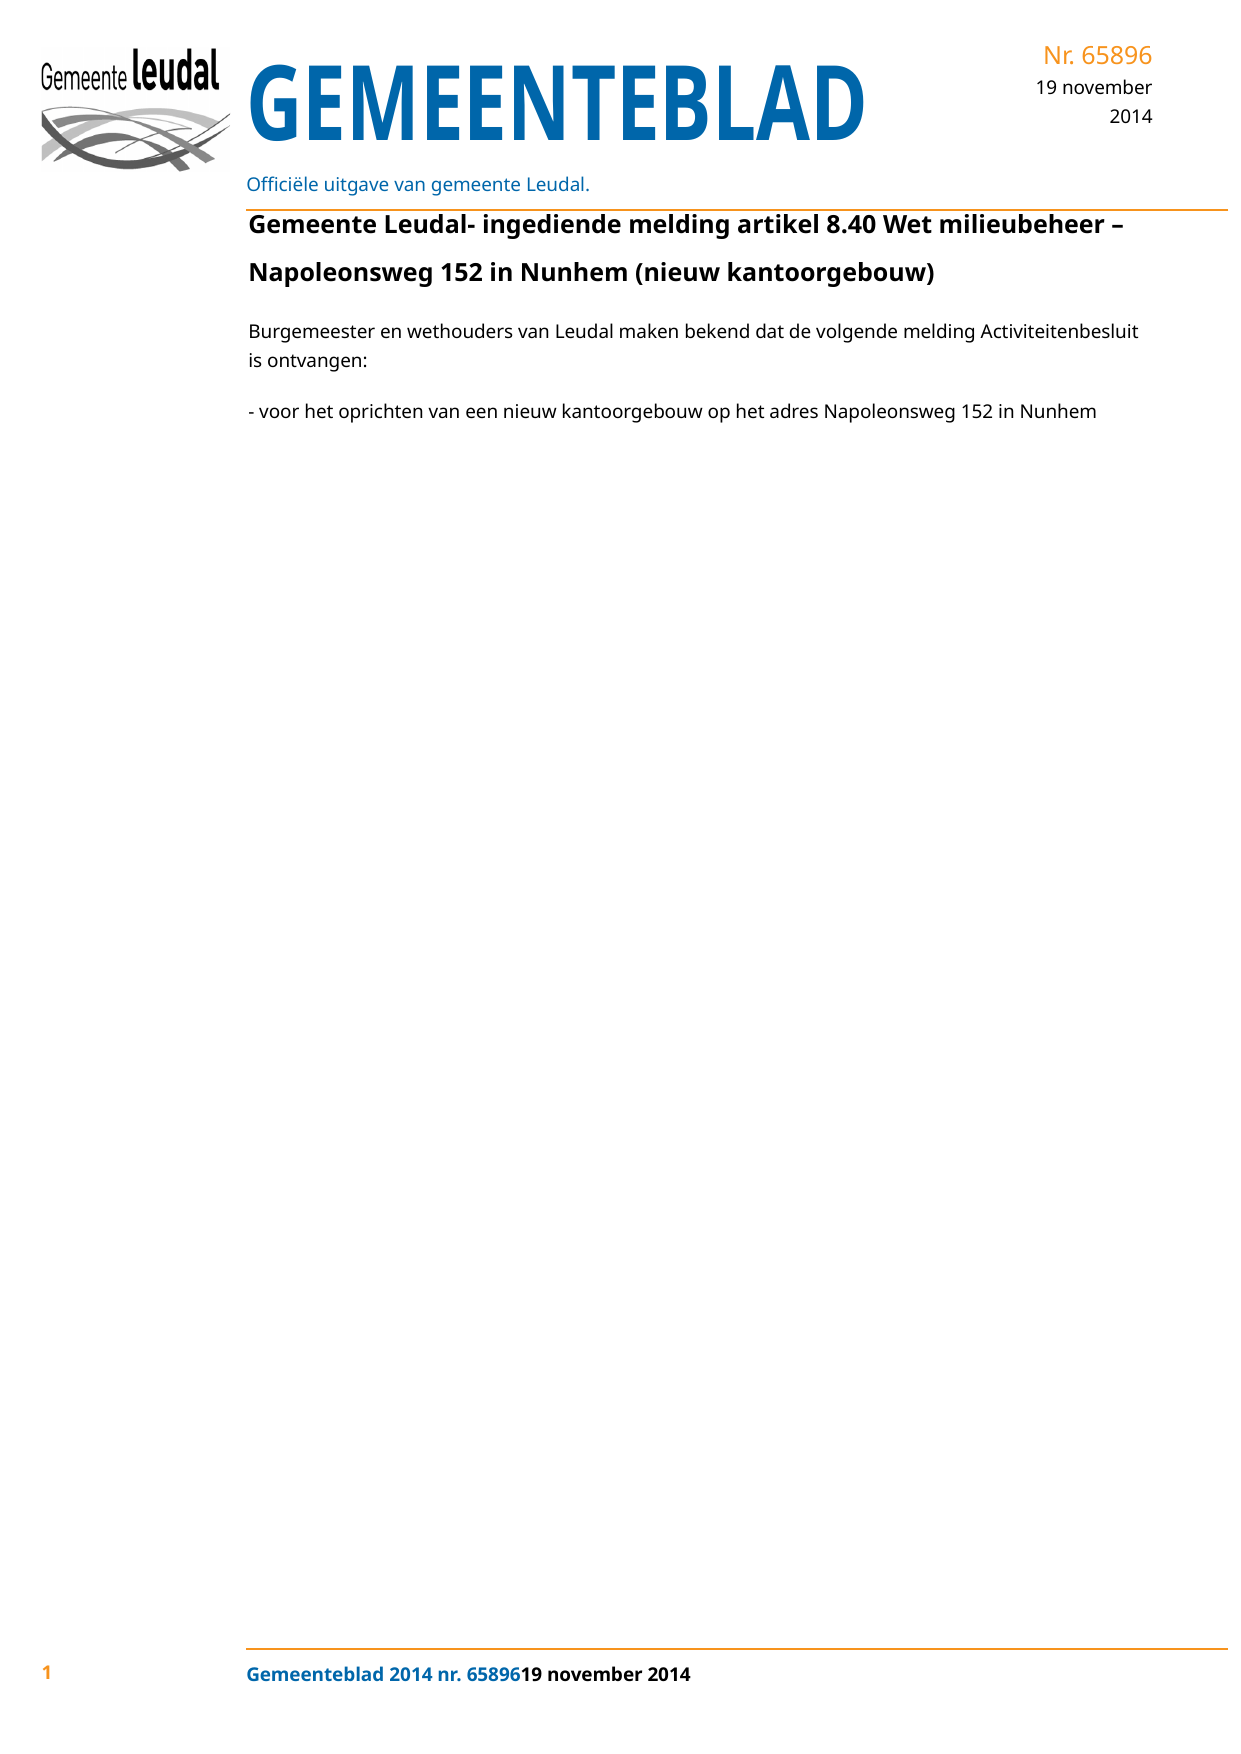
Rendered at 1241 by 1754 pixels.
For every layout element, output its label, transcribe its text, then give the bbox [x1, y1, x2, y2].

text - voor het oprichten van een nieuw kantoorgebouw op het adres Napoleonsweg 152 in Nunhem [248, 398, 1152, 424]
text Burgemeester en wethouders van Leudal maken bekend dat de volgende melding Activiteitenbesluit is ontvangen: [248, 318, 1152, 373]
picture [41, 47, 231, 172]
text Gemeente Leudal- ingediende melding artikel 8.40 Wet milieubeheer – Napoleonsweg 152 in Nunhem (nieuw kantoorgebouw) [248, 211, 1152, 288]
